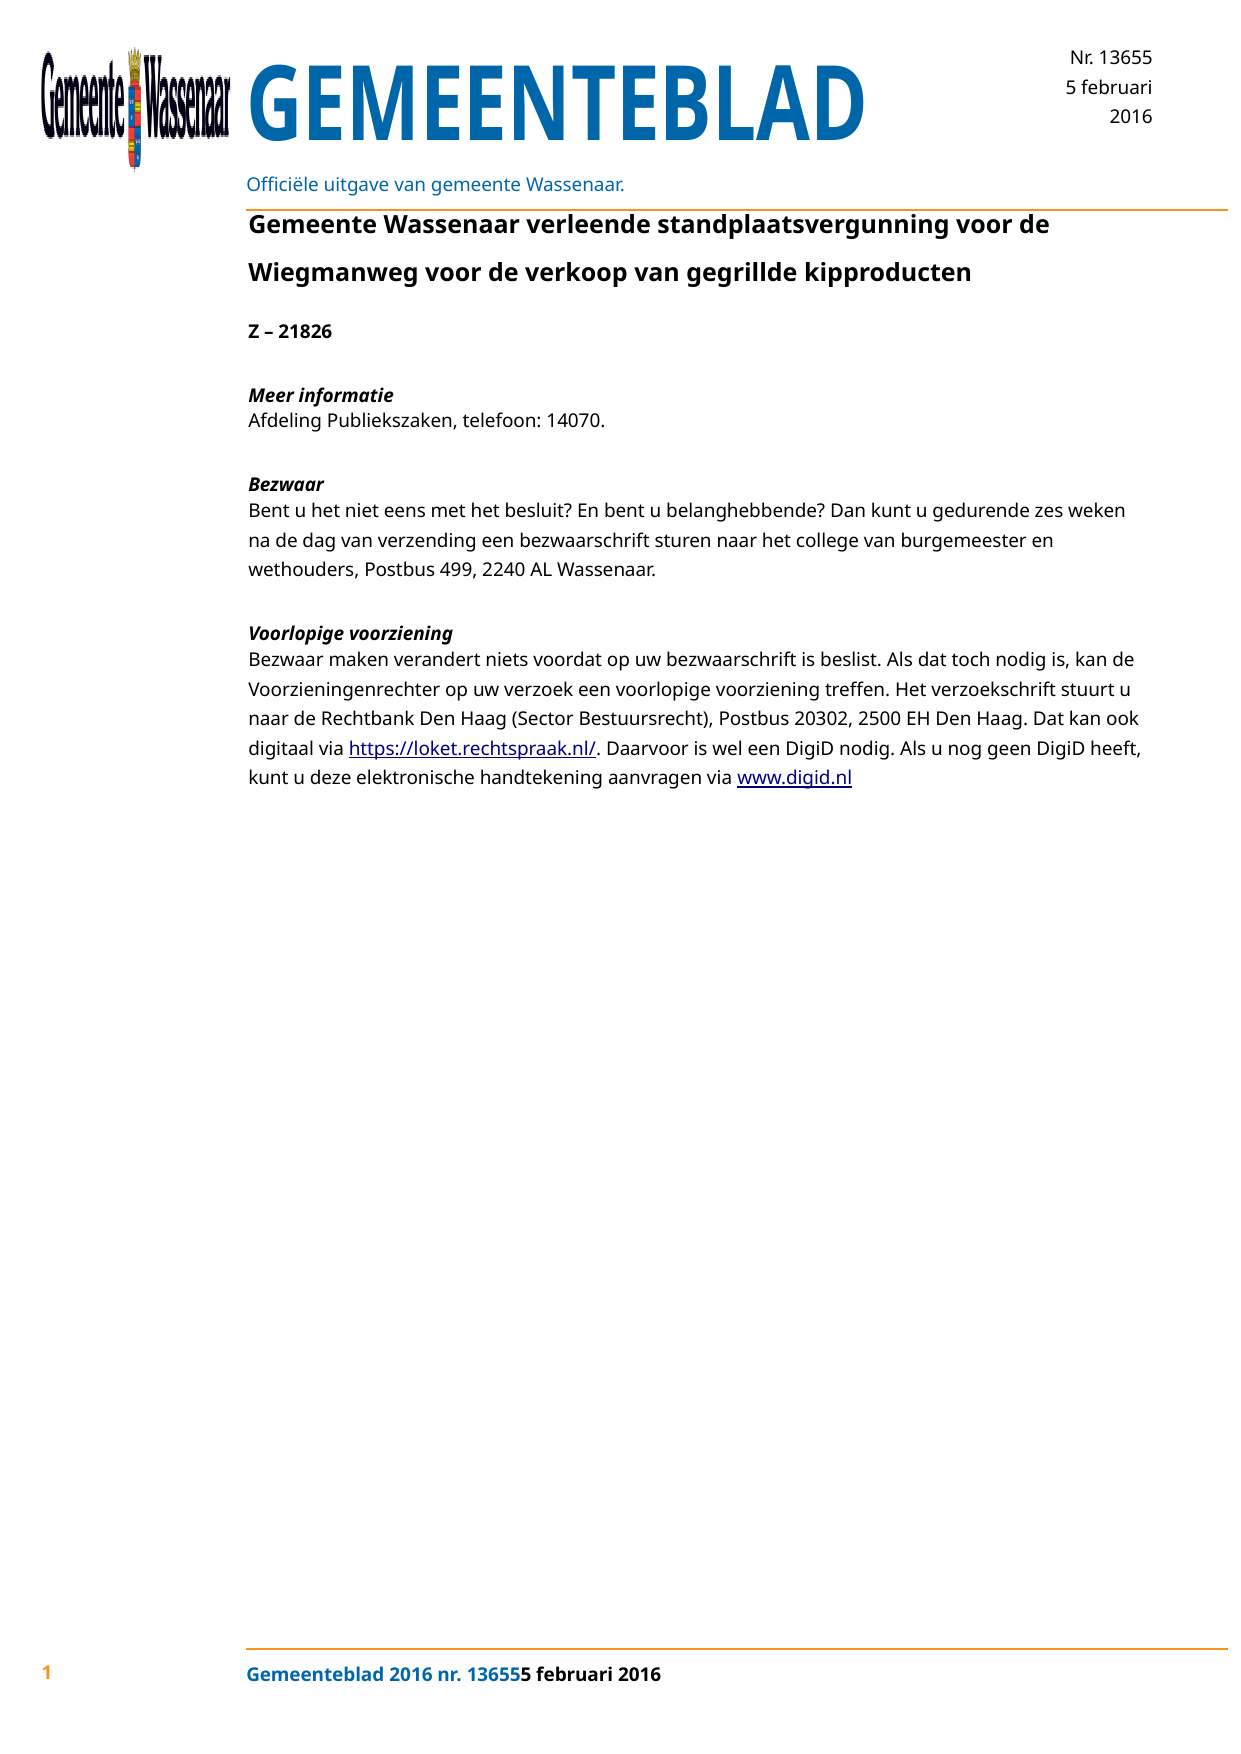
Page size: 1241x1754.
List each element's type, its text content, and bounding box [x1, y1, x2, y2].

picture [41, 47, 231, 172]
text Gemeente Wassenaar verleende standplaatsvergunning voor de Wiegmanweg voor de verkoop van gegrillde kipproducten [248, 211, 1152, 288]
text Voorlopige voorziening [248, 620, 1152, 646]
text Meer informatie [248, 382, 1152, 408]
text Bezwaar maken verandert niets voordat op uw bezwaarschrift is beslist. Als dat toch nodig is, kan de Voorzieningenrechter op uw verzoek een voorlopige voorziening treffen. Het verzoekschrift stuurt u naar de Rechtbank Den Haag (Sector Bestuursrecht), Postbus 20302, 2500 EH Den Haag. Dat kan ook digitaal via https://loket.rechtspraak.nl/. Daarvoor is wel een DigiD nodig. Als u nog geen DigiD heeft, kunt u deze elektronische handtekening aanvragen via www.digid.nl [248, 646, 1152, 790]
text Bezwaar [248, 472, 1152, 497]
text Afdeling Publiekszaken, telefoon: 14070. [248, 408, 1152, 433]
text Bent u het niet eens met het besluit? En bent u belanghebbende? Dan kunt u gedurende zes weken na de dag van verzending een bezwaarschrift sturen naar het college van burgemeester en wethouders, Postbus 499, 2240 AL Wassenaar. [248, 497, 1152, 582]
text Z – 21826 [248, 318, 1152, 344]
